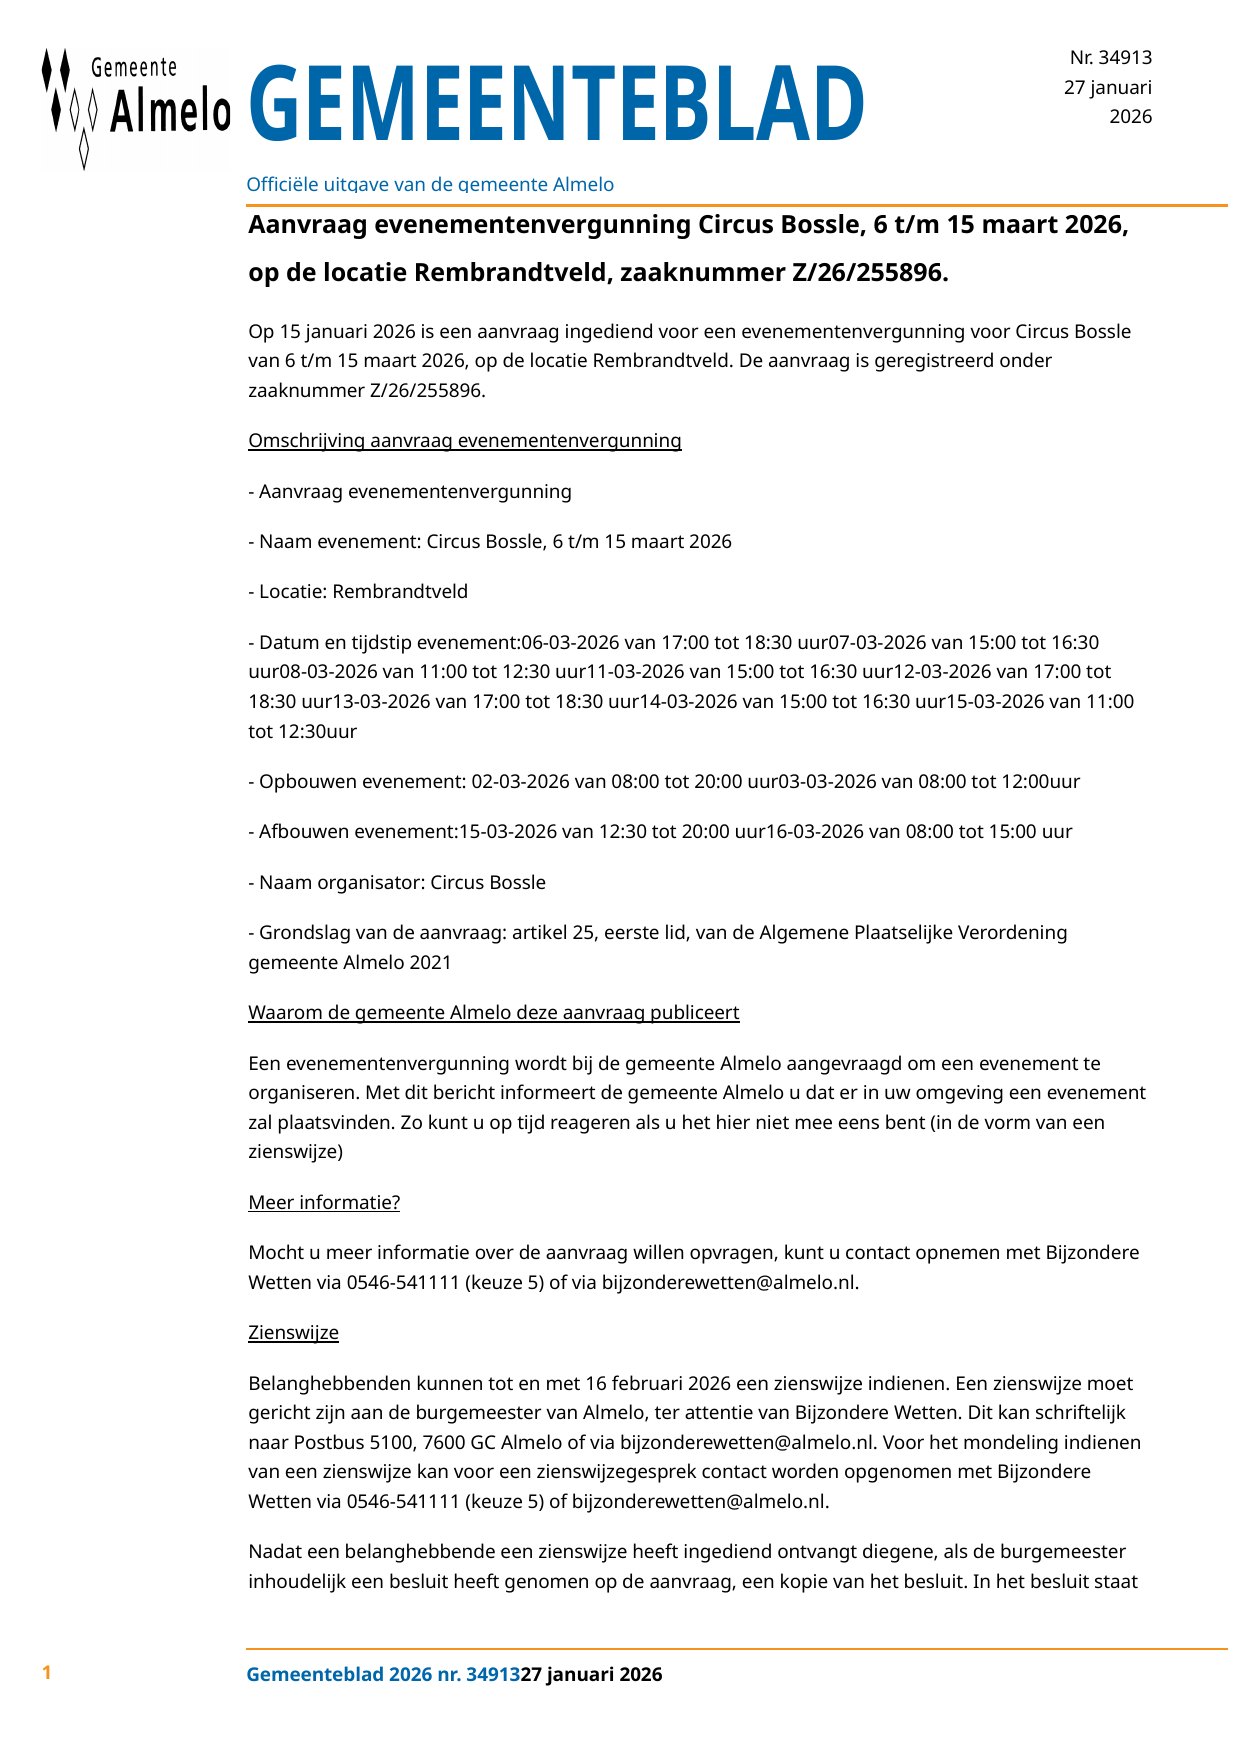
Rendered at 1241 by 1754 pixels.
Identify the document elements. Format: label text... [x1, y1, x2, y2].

text - Naam evenement: Circus Bossle, 6 t/m 15 maart 2026 [248, 528, 1152, 554]
text - Naam organisator: Circus Bossle [248, 869, 1152, 895]
text - Locatie: Rembrandtveld [248, 579, 1152, 604]
text Een evenementenvergunning wordt bij de gemeente Almelo aangevraagd om een evenement te organiseren. Met dit bericht informeert de gemeente Almelo u dat er in uw omgeving een evenement zal plaatsvinden. Zo kunt u op tijd reageren als u het hier niet mee eens bent (in de vorm van een zienswijze) [248, 1050, 1152, 1164]
text - Aanvraag evenementenvergunning [248, 478, 1152, 504]
text Zienswijze [248, 1319, 1152, 1345]
text Mocht u meer informatie over de aanvraag willen opvragen, kunt u contact opnemen met Bijzondere Wetten via 0546-541111 (keuze 5) of via bijzonderewetten@almelo.nl. [248, 1239, 1152, 1295]
text - Grondslag van de aanvraag: artikel 25, eerste lid, van de Algemene Plaatselijke Verordening gemeente Almelo 2021 [248, 919, 1152, 975]
text Omschrijving aanvraag evenementenvergunning [248, 427, 1152, 453]
text - Datum en tijdstip evenement:06-03-2026 van 17:00 tot 18:30 uur07-03-2026 van 15:00 tot 16:30 uur08-03-2026 van 11:00 tot 12:30 uur11-03-2026 van 15:00 tot 16:30 uur12-03-2026 van 17:00 tot 18:30 uur13-03-2026 van 17:00 tot 18:30 uur14-03-2026 van 15:00 tot 16:30 uur15-03-2026 van 11:00 tot 12:30uur [248, 629, 1152, 744]
text - Afbouwen evenement:15-03-2026 van 12:30 tot 20:00 uur16-03-2026 van 08:00 tot 15:00 uur [248, 819, 1152, 844]
text Op 15 januari 2026 is een aanvraag ingediend voor een evenementenvergunning voor Circus Bossle van 6 t/m 15 maart 2026, op de locatie Rembrandtveld. De aanvraag is geregistreerd onder zaaknummer Z/26/255896. [248, 318, 1152, 403]
text Waarom de gemeente Almelo deze aanvraag publiceert [248, 999, 1152, 1025]
text Nadat een belanghebbende een zienswijze heeft ingediend ontvangt diegene, als de burgemeester inhoudelijk een besluit heeft genomen op de aanvraag, een kopie van het besluit. In het besluit staat [248, 1539, 1152, 1594]
text Meer informatie? [248, 1189, 1152, 1215]
text Aanvraag evenementenvergunning Circus Bossle, 6 t/m 15 maart 2026, op de locatie Rembrandtveld, zaaknummer Z/26/255896. [248, 207, 1152, 288]
text Belanghebbenden kunnen tot en met 16 februari 2026 een zienswijze indienen. Een zienswijze moet gericht zijn aan de burgemeester van Almelo, ter attentie van Bijzondere Wetten. Dit kan schriftelijk naar Postbus 5100, 7600 GC Almelo of via bijzonderewetten@almelo.nl. Voor het mondeling indienen van een zienswijze kan voor een zienswijzegesprek contact worden opgenomen met Bijzondere Wetten via 0546-541111 (keuze 5) of bijzonderewetten@almelo.nl. [248, 1370, 1152, 1514]
text - Opbouwen evenement: 02-03-2026 van 08:00 tot 20:00 uur03-03-2026 van 08:00 tot 12:00uur [248, 768, 1152, 794]
picture [41, 47, 231, 172]
